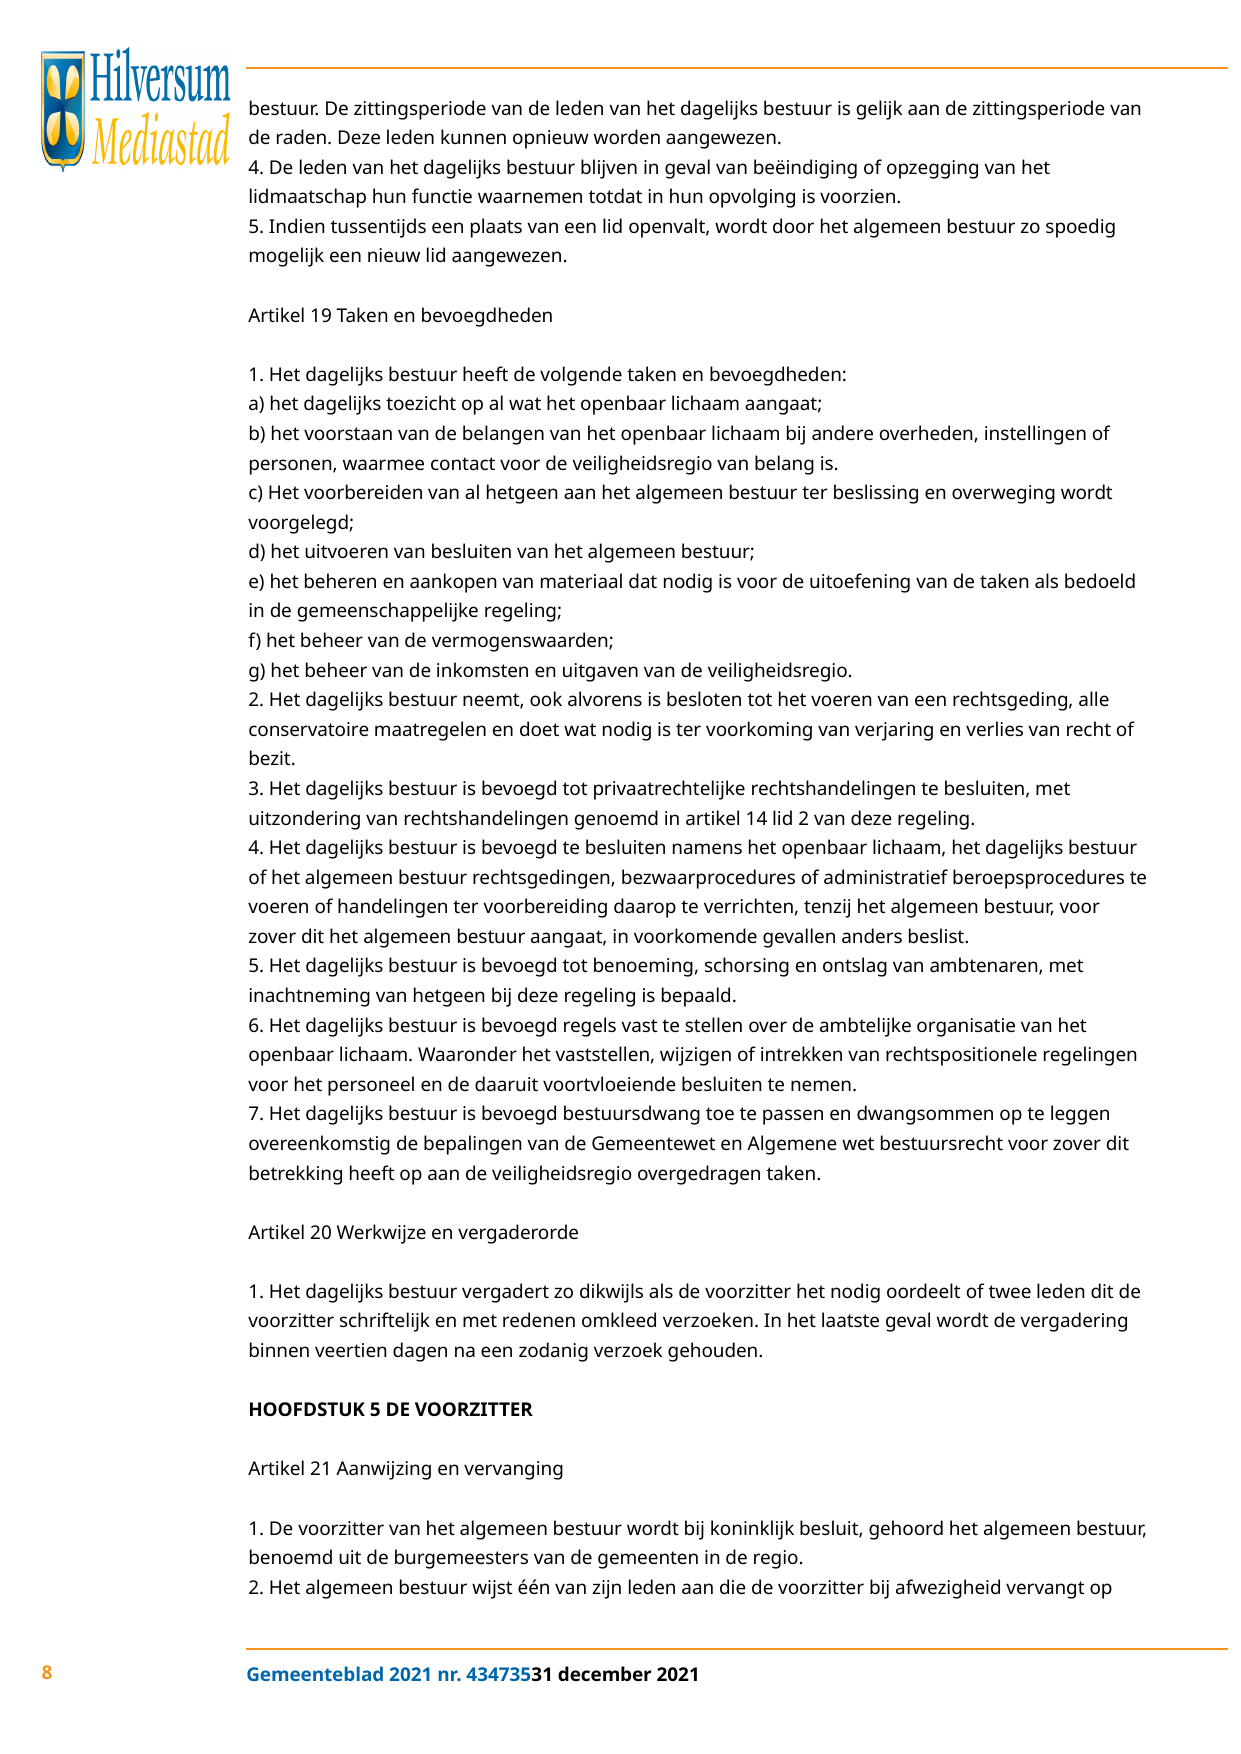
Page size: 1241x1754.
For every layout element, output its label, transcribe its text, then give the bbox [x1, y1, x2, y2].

text 4. De leden van het dagelijks bestuur blijven in geval van beëindiging of opzegging van het lidmaatschap hun functie waarnemen totdat in hun opvolging is voorzien. [248, 154, 1152, 209]
text 3. Het dagelijks bestuur is bevoegd tot privaatrechtelijke rechtshandelingen te besluiten, met uitzondering van rechtshandelingen genoemd in artikel 14 lid 2 van deze regeling. [248, 775, 1152, 831]
text f) het beheer van de vermogenswaarden; [248, 627, 1152, 653]
text 1. Het dagelijks bestuur heeft de volgende taken en bevoegdheden: [248, 361, 1152, 387]
text Artikel 21 Aanwijzing en vervanging [248, 1456, 1152, 1481]
text 5. Het dagelijks bestuur is bevoegd tot benoeming, schorsing en ontslag van ambtenaren, met inachtneming van hetgeen bij deze regeling is bepaald. [248, 953, 1152, 1008]
text 7. Het dagelijks bestuur is bevoegd bestuursdwang toe te passen en dwangsommen op te leggen overeenkomstig de bepalingen van de Gemeentewet en Algemene wet bestuursrecht voor zover dit betrekking heeft op aan de veiligheidsregio overgedragen taken. [248, 1101, 1152, 1186]
text 5. Indien tussentijds een plaats van een lid openvalt, wordt door het algemeen bestuur zo spoedig mogelijk een nieuw lid aangewezen. [248, 213, 1152, 268]
text 2. Het algemeen bestuur wijst één van zijn leden aan die de voorzitter bij afwezigheid vervangt op [248, 1574, 1152, 1600]
text d) het uitvoeren van besluiten van het algemeen bestuur; [248, 538, 1152, 564]
text g) het beheer van de inkomsten en uitgaven van de veiligheidsregio. [248, 657, 1152, 683]
text a) het dagelijks toezicht op al wat het openbaar lichaam aangaat; [248, 391, 1152, 416]
text 1. Het dagelijks bestuur vergadert zo dikwijls als de voorzitter het nodig oordeelt of twee leden dit de voorzitter schriftelijk en met redenen omkleed verzoeken. In het laatste geval wordt de vergadering binnen veertien dagen na een zodanig verzoek gehouden. [248, 1278, 1152, 1363]
text 4. Het dagelijks bestuur is bevoegd te besluiten namens het openbaar lichaam, het dagelijks bestuur of het algemeen bestuur rechtsgedingen, bezwaarprocedures of administratief beroepsprocedures te voeren of handelingen ter voorbereiding daarop te verrichten, tenzij het algemeen bestuur, voor zover dit het algemeen bestuur aangaat, in voorkomende gevallen anders beslist. [248, 834, 1152, 949]
text 2. Het dagelijks bestuur neemt, ook alvorens is besloten tot het voeren van een rechtsgeding, alle conservatoire maatregelen en doet wat nodig is ter voorkoming van verjaring en verlies van recht of bezit. [248, 686, 1152, 771]
text c) Het voorbereiden van al hetgeen aan het algemeen bestuur ter beslissing en overweging wordt voorgelegd; [248, 479, 1152, 535]
text bestuur. De zittingsperiode van de leden van het dagelijks bestuur is gelijk aan de zittingsperiode van de raden. Deze leden kunnen opnieuw worden aangewezen. [248, 95, 1152, 150]
text 1. De voorzitter van het algemeen bestuur wordt bij koninklijk besluit, gehoord het algemeen bestuur, benoemd uit de burgemeesters van de gemeenten in de regio. [248, 1515, 1152, 1570]
text HOOFDSTUK 5 DE VOORZITTER [248, 1396, 1152, 1422]
text e) het beheren en aankopen van materiaal dat nodig is voor de uitoefening van de taken als bedoeld in de gemeenschappelijke regeling; [248, 568, 1152, 623]
text 6. Het dagelijks bestuur is bevoegd regels vast te stellen over de ambtelijke organisatie van het openbaar lichaam. Waaronder het vaststellen, wijzigen of intrekken van rechtspositionele regelingen voor het personeel en de daaruit voortvloeiende besluiten te nemen. [248, 1012, 1152, 1097]
text b) het voorstaan van de belangen van het openbaar lichaam bij andere overheden, instellingen of personen, waarmee contact voor de veiligheidsregio van belang is. [248, 420, 1152, 476]
text Artikel 20 Werkwijze en vergaderorde [248, 1219, 1152, 1245]
text Artikel 19 Taken en bevoegdheden [248, 302, 1152, 328]
picture [41, 47, 231, 172]
